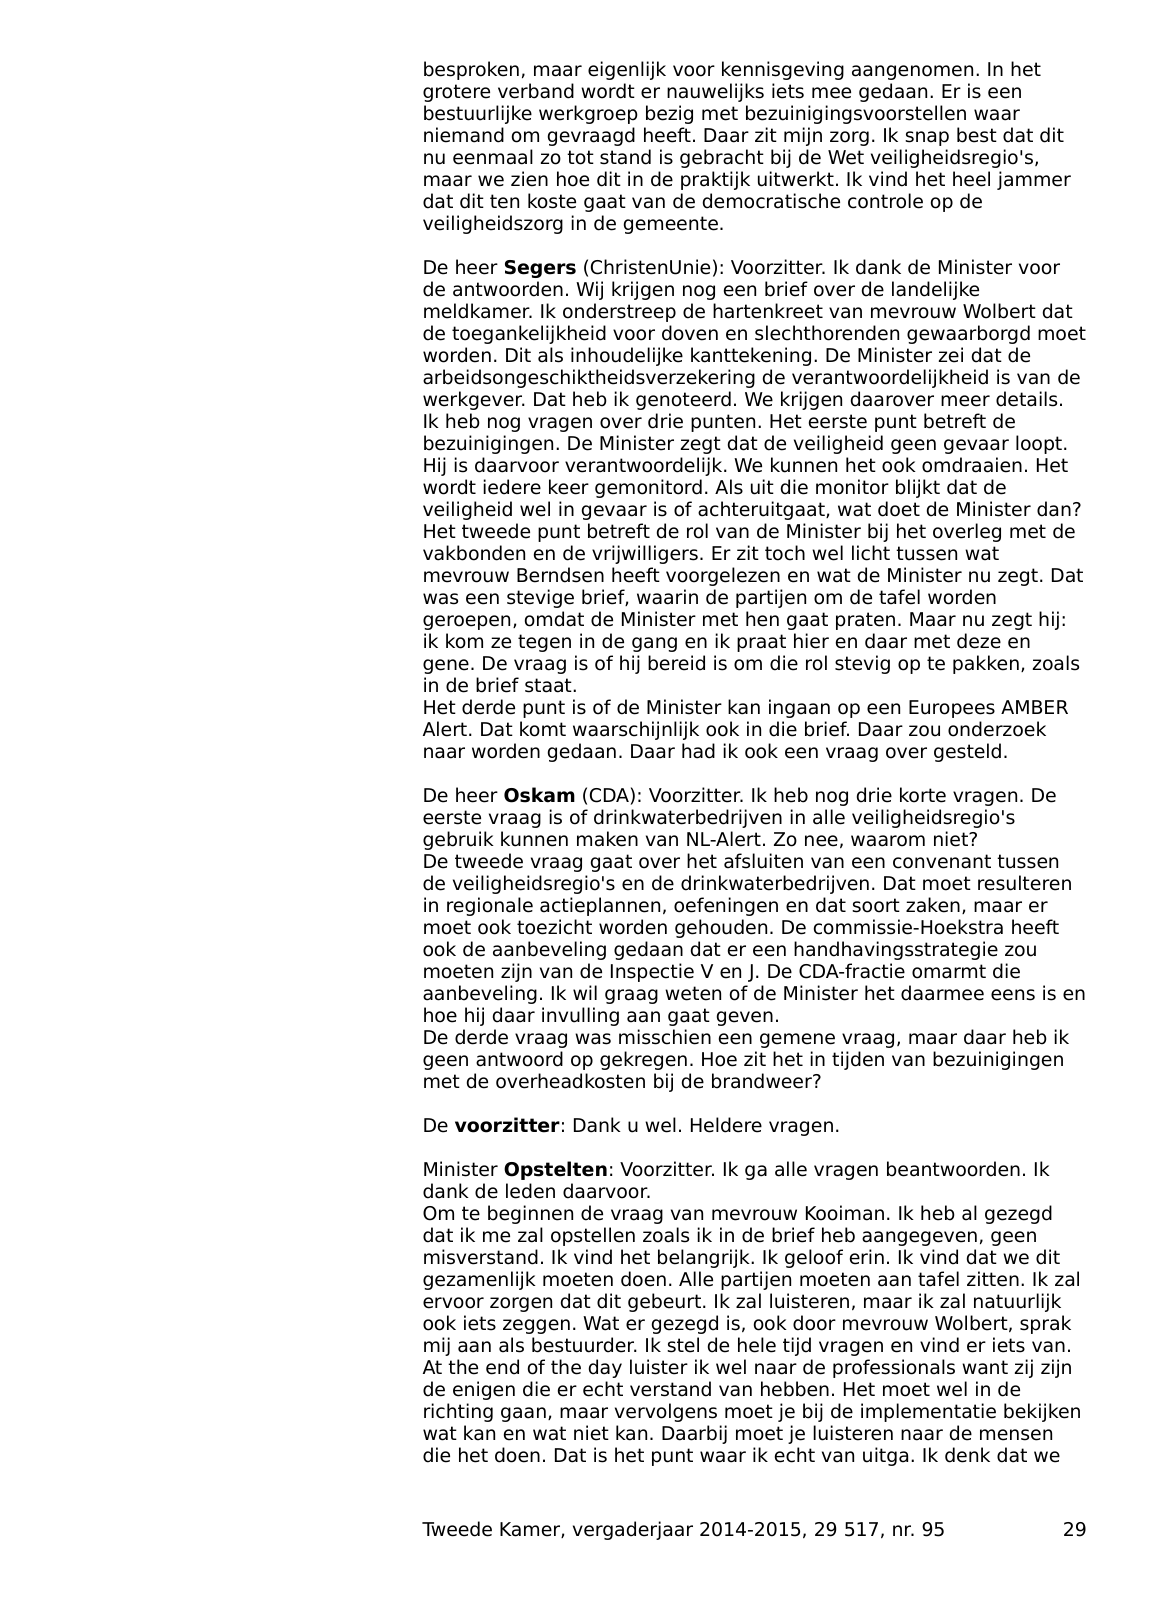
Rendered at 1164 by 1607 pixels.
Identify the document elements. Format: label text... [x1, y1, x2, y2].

text De heer Segers (ChristenUnie): Voorzitter. Ik dank de Minister voor de antwoorden. Wij krijgen nog een brief over de landelijke meldkamer. Ik onderstreep de hartenkreet van mevrouw Wolbert dat de toegankelijkheid voor doven en slechthorenden gewaarborgd moet worden. Dit als inhoudelijke kanttekening. De Minister zei dat de arbeidsongeschiktheidsverzekering de verantwoordelijkheid is van de werkgever. Dat heb ik genoteerd. We krijgen daarover meer details. [422, 257, 1087, 411]
text Het tweede punt betreft de rol van de Minister bij het overleg met de vakbonden en de vrijwilligers. Er zit toch wel licht tussen wat mevrouw Berndsen heeft voorgelezen en wat de Minister nu zegt. Dat was een stevige brief, waarin de partijen om de tafel worden geroepen, omdat de Minister met hen gaat praten. Maar nu zegt hij: ik kom ze tegen in de gang en ik praat hier en daar met deze en gene. De vraag is of hij bereid is om die rol stevig op te pakken, zoals in de brief staat. [422, 521, 1087, 697]
text De tweede vraag gaat over het afsluiten van een convenant tussen de veiligheidsregio's en de drinkwaterbedrijven. Dat moet resulteren in regionale actieplannen, oefeningen en dat soort zaken, maar er moet ook toezicht worden gehouden. De commissie-Hoekstra heeft ook de aanbeveling gedaan dat er een handhavingsstrategie zou moeten zijn van de Inspectie V en J. De CDA-fractie omarmt die aanbeveling. Ik wil graag weten of de Minister het daarmee eens is en hoe hij daar invulling aan gaat geven. [422, 851, 1087, 1027]
text Ik heb nog vragen over drie punten. Het eerste punt betreft de bezuinigingen. De Minister zegt dat de veiligheid geen gevaar loopt. Hij is daarvoor verantwoordelijk. We kunnen het ook omdraaien. Het wordt iedere keer gemonitord. Als uit die monitor blijkt dat de veiligheid wel in gevaar is of achteruitgaat, wat doet de Minister dan? [422, 411, 1087, 521]
text De voorzitter: Dank u wel. Heldere vragen. [422, 1115, 1087, 1137]
text Het derde punt is of de Minister kan ingaan op een Europees AMBER Alert. Dat komt waarschijnlijk ook in die brief. Daar zou onderzoek naar worden gedaan. Daar had ik ook een vraag over gesteld. [422, 697, 1087, 763]
text De heer Oskam (CDA): Voorzitter. Ik heb nog drie korte vragen. De eerste vraag is of drinkwaterbedrijven in alle veiligheidsregio's gebruik kunnen maken van NL-Alert. Zo nee, waarom niet? [422, 785, 1087, 851]
text Minister Opstelten: Voorzitter. Ik ga alle vragen beantwoorden. Ik dank de leden daarvoor. [422, 1159, 1087, 1203]
text besproken, maar eigenlijk voor kennisgeving aangenomen. In het grotere verband wordt er nauwelijks iets mee gedaan. Er is een bestuurlijke werkgroep bezig met bezuinigingsvoorstellen waar niemand om gevraagd heeft. Daar zit mijn zorg. Ik snap best dat dit nu eenmaal zo tot stand is gebracht bij de Wet veiligheidsregio's, maar we zien hoe dit in de praktijk uitwerkt. Ik vind het heel jammer dat dit ten koste gaat van de democratische controle op de veiligheidszorg in de gemeente. [422, 59, 1087, 235]
text De derde vraag was misschien een gemene vraag, maar daar heb ik geen antwoord op gekregen. Hoe zit het in tijden van bezuinigingen met de overheadkosten bij de brandweer? [422, 1027, 1087, 1092]
text Om te beginnen de vraag van mevrouw Kooiman. Ik heb al gezegd dat ik me zal opstellen zoals ik in de brief heb aangegeven, geen misverstand. Ik vind het belangrijk. Ik geloof erin. Ik vind dat we dit gezamenlijk moeten doen. Alle partijen moeten aan tafel zitten. Ik zal ervoor zorgen dat dit gebeurt. Ik zal luisteren, maar ik zal natuurlijk ook iets zeggen. Wat er gezegd is, ook door mevrouw Wolbert, sprak mij aan als bestuurder. Ik stel de hele tijd vragen en vind er iets van. At the end of the day luister ik wel naar de professionals want zij zijn de enigen die er echt verstand van hebben. Het moet wel in de richting gaan, maar vervolgens moet je bij de implementatie bekijken wat kan en wat niet kan. Daarbij moet je luisteren naar de mensen die het doen. Dat is het punt waar ik echt van uitga. Ik denk dat we [422, 1203, 1087, 1467]
